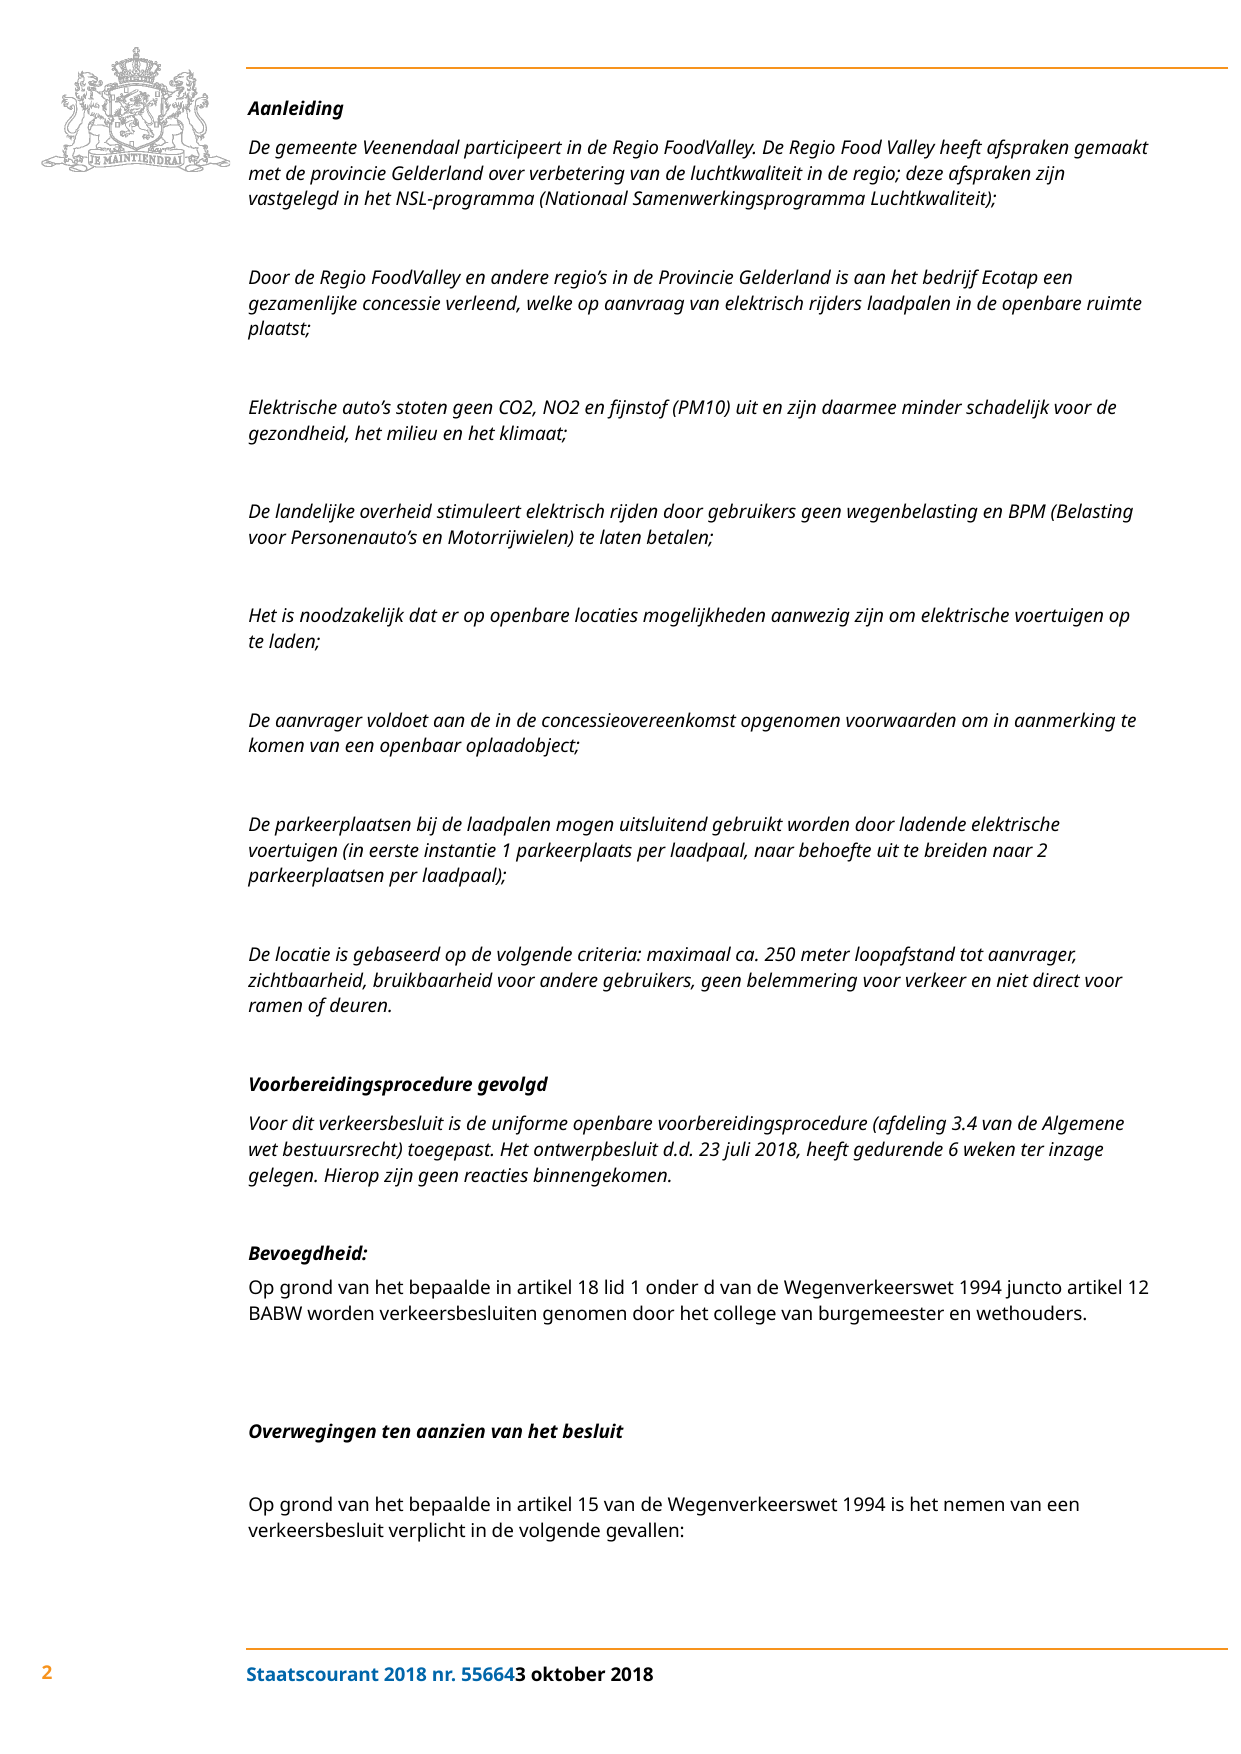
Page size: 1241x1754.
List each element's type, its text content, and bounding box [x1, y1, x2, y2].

text Bevoegdheid: [248, 1240, 1152, 1266]
text De locatie is gebaseerd op de volgende criteria: maximaal ca. 250 meter loopafstand tot aanvrager, zichtbaarheid, bruikbaarheid voor andere gebruikers, geen belemmering voor verkeer en niet direct voor ramen of deuren. [248, 941, 1152, 1018]
text De gemeente Veenendaal participeert in de Regio FoodValley. De Regio Food Valley heeft afspraken gemaakt met de provincie Gelderland over verbetering van de luchtkwaliteit in de regio; deze afspraken zijn vastgelegd in het NSL-programma (Nationaal Samenwerkingsprogramma Luchtkwaliteit); [248, 134, 1152, 211]
text De aanvrager voldoet aan de in de concessieovereenkomst opgenomen voorwaarden om in aanmerking te komen van een openbaar oplaadobject; [248, 707, 1152, 758]
text Door de Regio FoodValley en andere regio’s in de Provincie Gelderland is aan het bedrijf Ecotap een gezamenlijke concessie verleend, welke op aanvraag van elektrisch rijders laadpalen in de openbare ruimte plaatst; [248, 264, 1152, 341]
text Aanleiding [248, 95, 1152, 121]
text Overwegingen ten aanzien van het besluit [248, 1418, 1152, 1444]
text De parkeerplaatsen bij de laadpalen mogen uitsluitend gebruikt worden door ladende elektrische voertuigen (in eerste instantie 1 parkeerplaats per laadpaal, naar behoefte uit te breiden naar 2 parkeerplaatsen per laadpaal); [248, 811, 1152, 888]
text Het is noodzakelijk dat er op openbare locaties mogelijkheden aanwezig zijn om elektrische voertuigen op te laden; [248, 603, 1152, 654]
picture [41, 47, 231, 172]
text De landelijke overheid stimuleert elektrisch rijden door gebruikers geen wegenbelasting en BPM (Belasting voor Personenauto’s en Motorrijwielen) te laten betalen; [248, 498, 1152, 550]
text Voor dit verkeersbesluit is de uniforme openbare voorbereidingsprocedure (afdeling 3.4 van de Algemene wet bestuursrecht) toegepast. Het ontwerpbesluit d.d. 23 juli 2018, heeft gedurende 6 weken ter inzage gelegen. Hierop zijn geen reacties binnengekomen. [248, 1110, 1152, 1188]
text Elektrische auto’s stoten geen CO2, NO2 en fijnstof (PM10) uit en zijn daarmee minder schadelijk voor de gezondheid, het milieu en het klimaat; [248, 394, 1152, 446]
text Voorbereidingsprocedure gevolgd [248, 1071, 1152, 1097]
text Op grond van het bepaalde in artikel 18 lid 1 onder d van de Wegenverkeerswet 1994 juncto artikel 12 BABW worden verkeersbesluiten genomen door het college van burgemeester en wethouders. [248, 1274, 1152, 1326]
text Op grond van het bepaalde in artikel 15 van de Wegenverkeerswet 1994 is het nemen van een verkeersbesluit verplicht in de volgende gevallen: [248, 1491, 1152, 1543]
